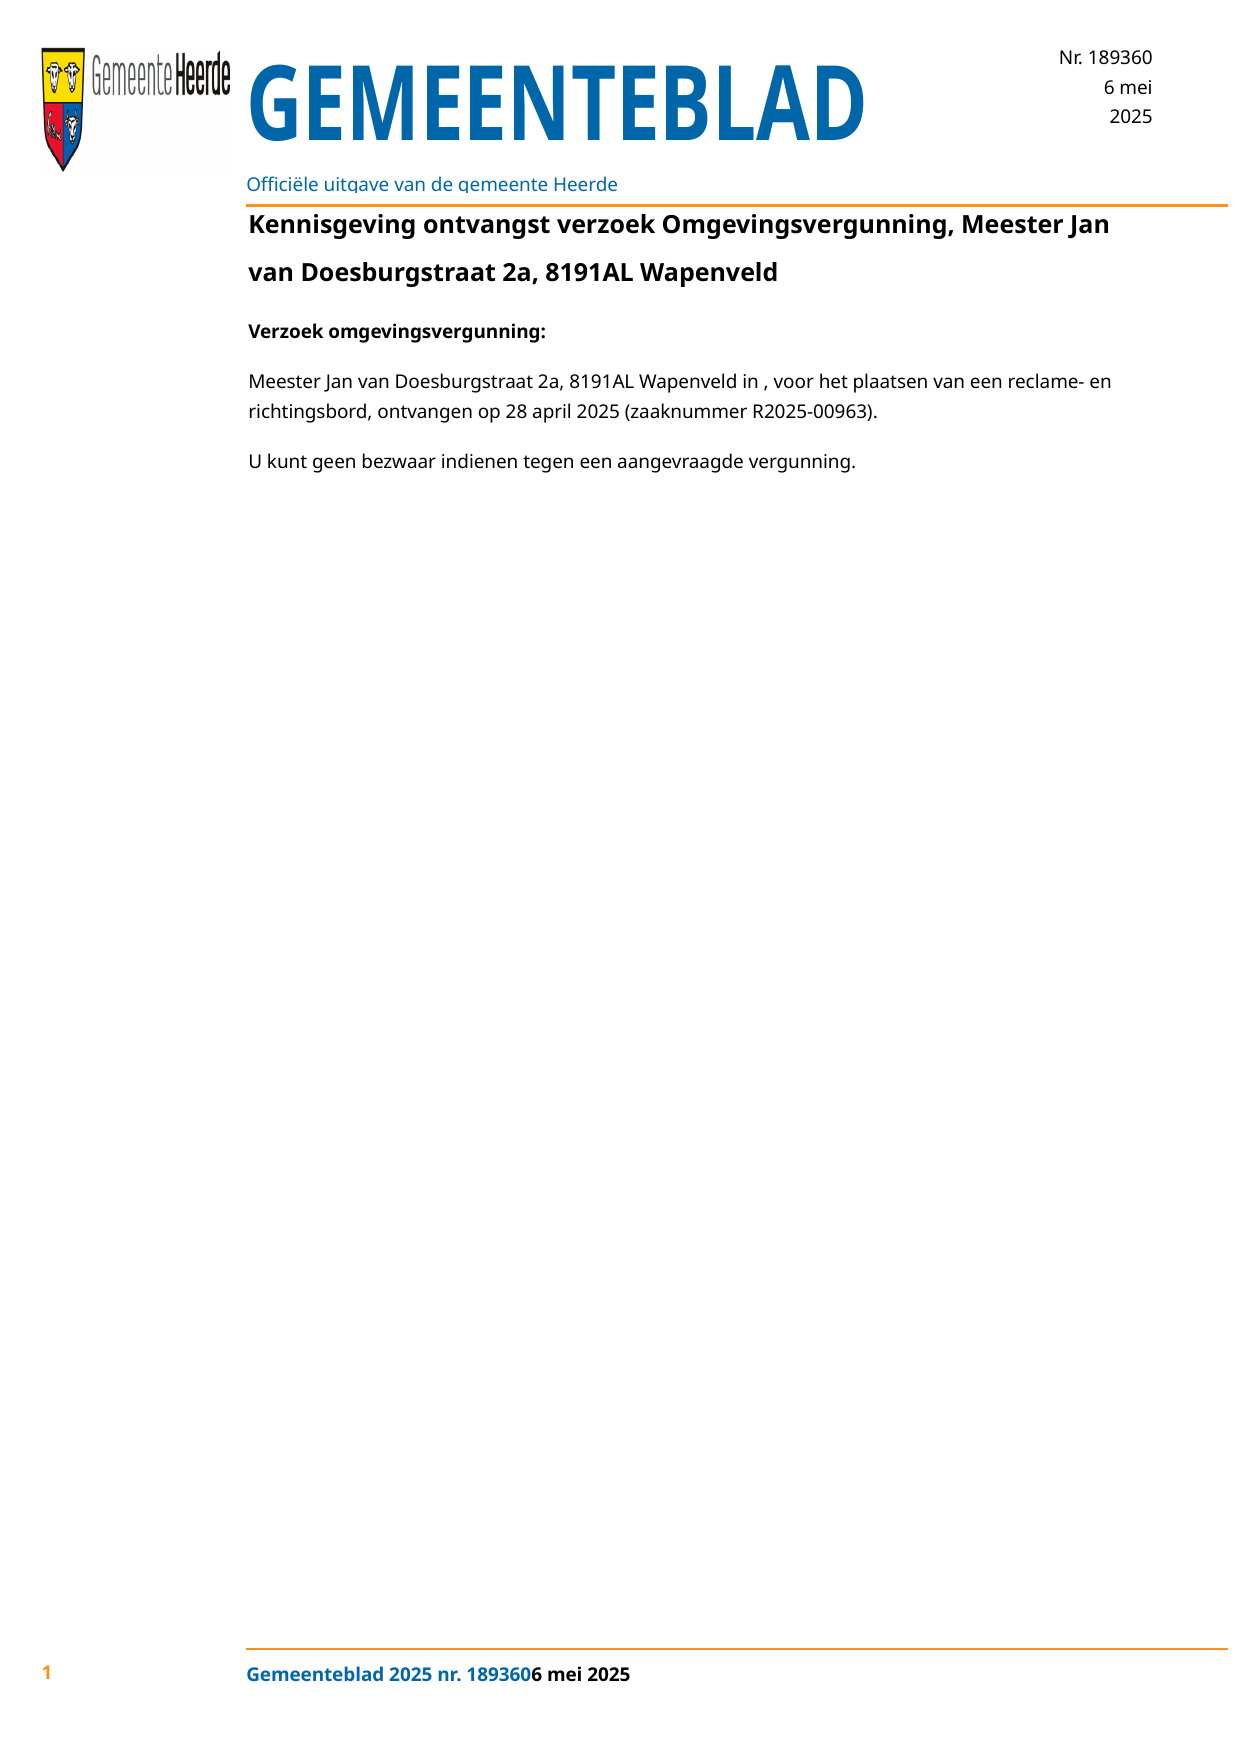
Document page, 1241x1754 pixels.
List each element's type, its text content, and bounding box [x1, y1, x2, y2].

text Meester Jan van Doesburgstraat 2a, 8191AL Wapenveld in , voor het plaatsen van een reclame- en richtingsbord, ontvangen op 28 april 2025 (zaaknummer R2025-00963). [248, 368, 1152, 424]
text Kennisgeving ontvangst verzoek Omgevingsvergunning, Meester Jan van Doesburgstraat 2a, 8191AL Wapenveld [248, 207, 1152, 288]
text Verzoek omgevingsvergunning: [248, 318, 1152, 344]
picture [41, 47, 231, 172]
text U kunt geen bezwaar indienen tegen een aangevraagde vergunning. [248, 448, 1152, 474]
